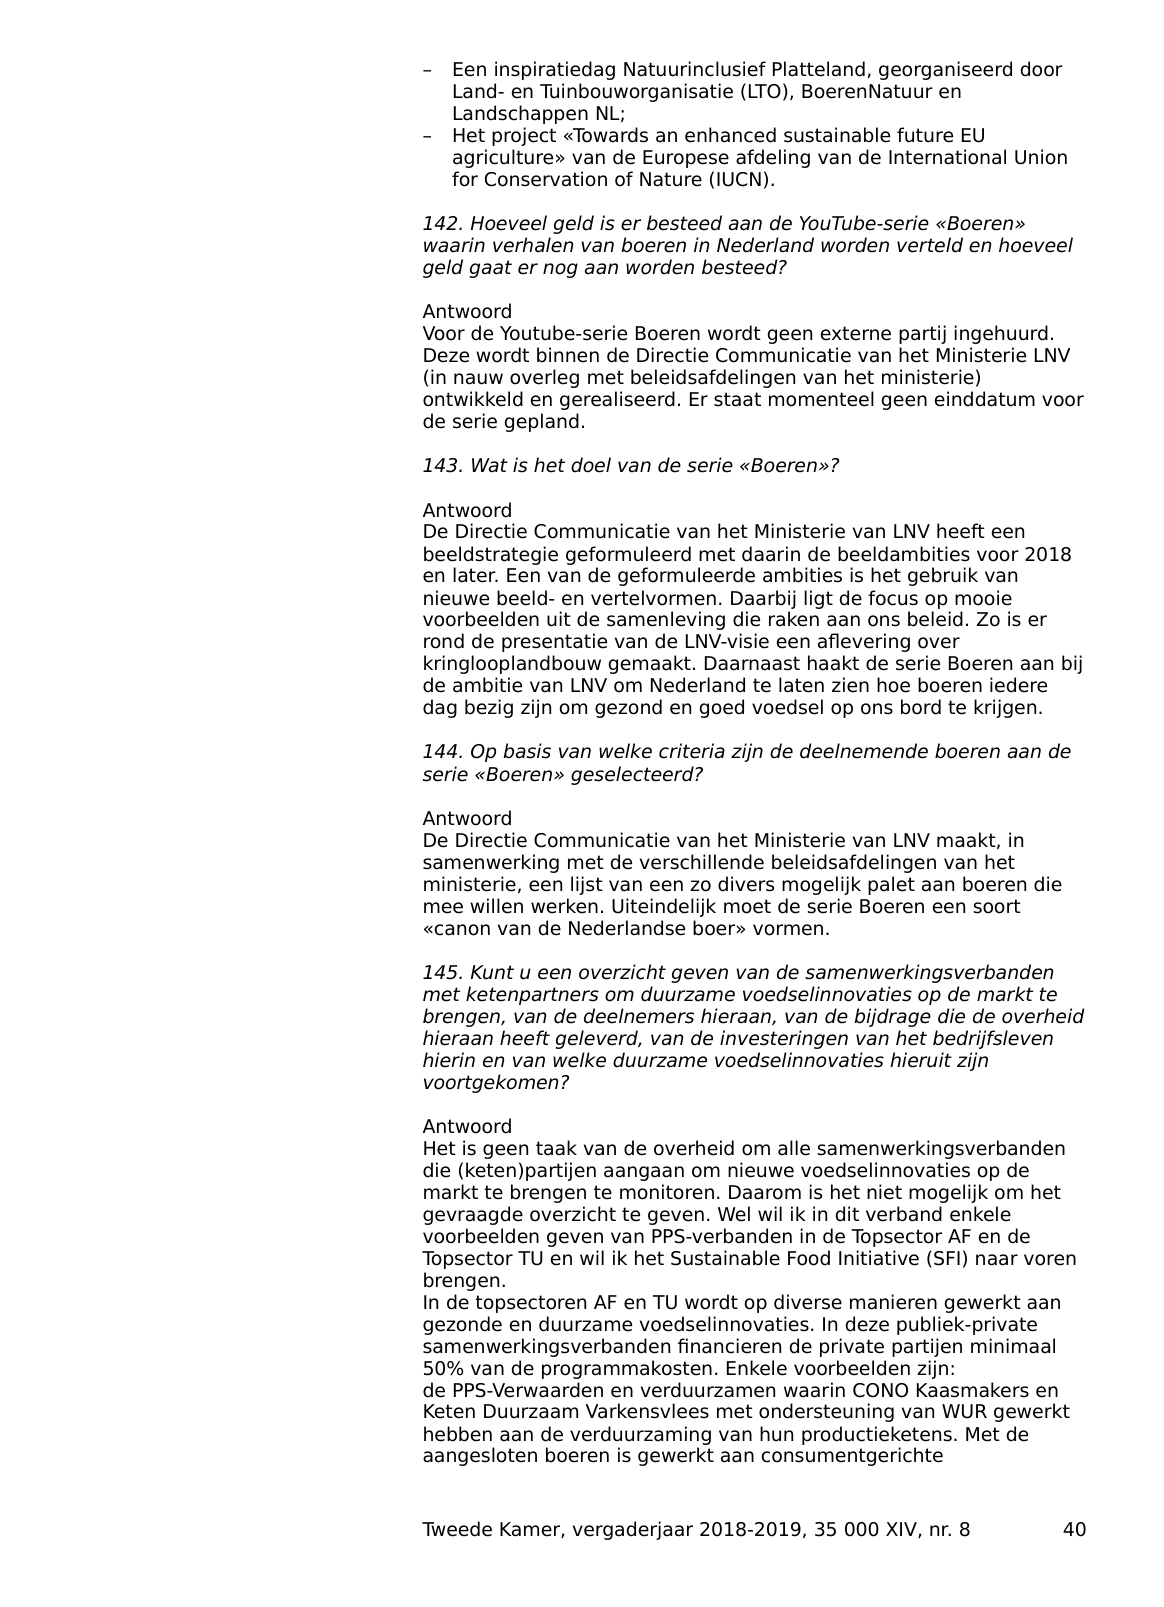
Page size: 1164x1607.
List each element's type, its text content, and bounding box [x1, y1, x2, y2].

text De Directie Communicatie van het Ministerie van LNV maakt, in samenwerking met de verschillende beleidsafdelingen van het ministerie, een lijst van een zo divers mogelijk palet aan boeren die mee willen werken. Uiteindelijk moet de serie Boeren een soort «canon van de Nederlandse boer» vormen. [422, 829, 1087, 939]
text 144. Op basis van welke criteria zijn de deelnemende boeren aan de serie «Boeren» geselecteerd? [422, 741, 1087, 785]
text Antwoord [422, 499, 1087, 521]
text Voor de Youtube-serie Boeren wordt geen externe partij ingehuurd. Deze wordt binnen de Directie Communicatie van het Ministerie LNV (in nauw overleg met beleidsafdelingen van het ministerie) ontwikkeld en gerealiseerd. Er staat momenteel geen einddatum voor de serie gepland. [422, 323, 1087, 433]
text Antwoord [422, 1116, 1087, 1138]
text Het is geen taak van de overheid om alle samenwerkingsverbanden die (keten)partijen aangaan om nieuwe voedselinnovaties op de markt te brengen te monitoren. Daarom is het niet mogelijk om het gevraagde overzicht te geven. Wel wil ik in dit verband enkele voorbeelden geven van PPS-verbanden in de Topsector AF en de Topsector TU en wil ik het Sustainable Food Initiative (SFI) naar voren brengen. [422, 1138, 1087, 1292]
text 145. Kunt u een overzicht geven van de samenwerkingsverbanden met ketenpartners om duurzame voedselinnovaties op de markt te brengen, van de deelnemers hieraan, van de bijdrage die de overheid hieraan heeft geleverd, van de investeringen van het bedrijfsleven hierin en van welke duurzame voedselinnovaties hieruit zijn voortgekomen? [422, 962, 1087, 1093]
text de PPS-Verwaarden en verduurzamen waarin CONO Kaasmakers en Keten Duurzaam Varkensvlees met ondersteuning van WUR gewerkt hebben aan de verduurzaming van hun productieketens. Met de aangesloten boeren is gewerkt aan consumentgerichte [422, 1379, 1087, 1467]
text 143. Wat is het doel van de serie «Boeren»? [422, 455, 1087, 477]
text Antwoord [422, 808, 1087, 829]
text – Een inspiratiedag Natuurinclusief Platteland, georganiseerd door Land- en Tuinbouworganisatie (LTO), BoerenNatuur en Landschappen NL; [422, 59, 1087, 125]
text De Directie Communicatie van het Ministerie van LNV heeft een beeldstrategie geformuleerd met daarin de beeldambities voor 2018 en later. Een van de geformuleerde ambities is het gebruik van nieuwe beeld- en vertelvormen. Daarbij ligt de focus op mooie voorbeelden uit de samenleving die raken aan ons beleid. Zo is er rond de presentatie van de LNV-visie een aflevering over kringlooplandbouw gemaakt. Daarnaast haakt de serie Boeren aan bij de ambitie van LNV om Nederland te laten zien hoe boeren iedere dag bezig zijn om gezond en goed voedsel op ons bord te krijgen. [422, 521, 1087, 719]
text Antwoord [422, 301, 1087, 323]
text In de topsectoren AF en TU wordt op diverse manieren gewerkt aan gezonde en duurzame voedselinnovaties. In deze publiek-private samenwerkingsverbanden financieren de private partijen minimaal 50% van de programmakosten. Enkele voorbeelden zijn: [422, 1292, 1087, 1379]
text – Het project «Towards an enhanced sustainable future EU agriculture» van de Europese afdeling van de International Union for Conservation of Nature (IUCN). [422, 125, 1087, 191]
text 142. Hoeveel geld is er besteed aan de YouTube-serie «Boeren» waarin verhalen van boeren in Nederland worden verteld en hoeveel geld gaat er nog aan worden besteed? [422, 213, 1087, 279]
